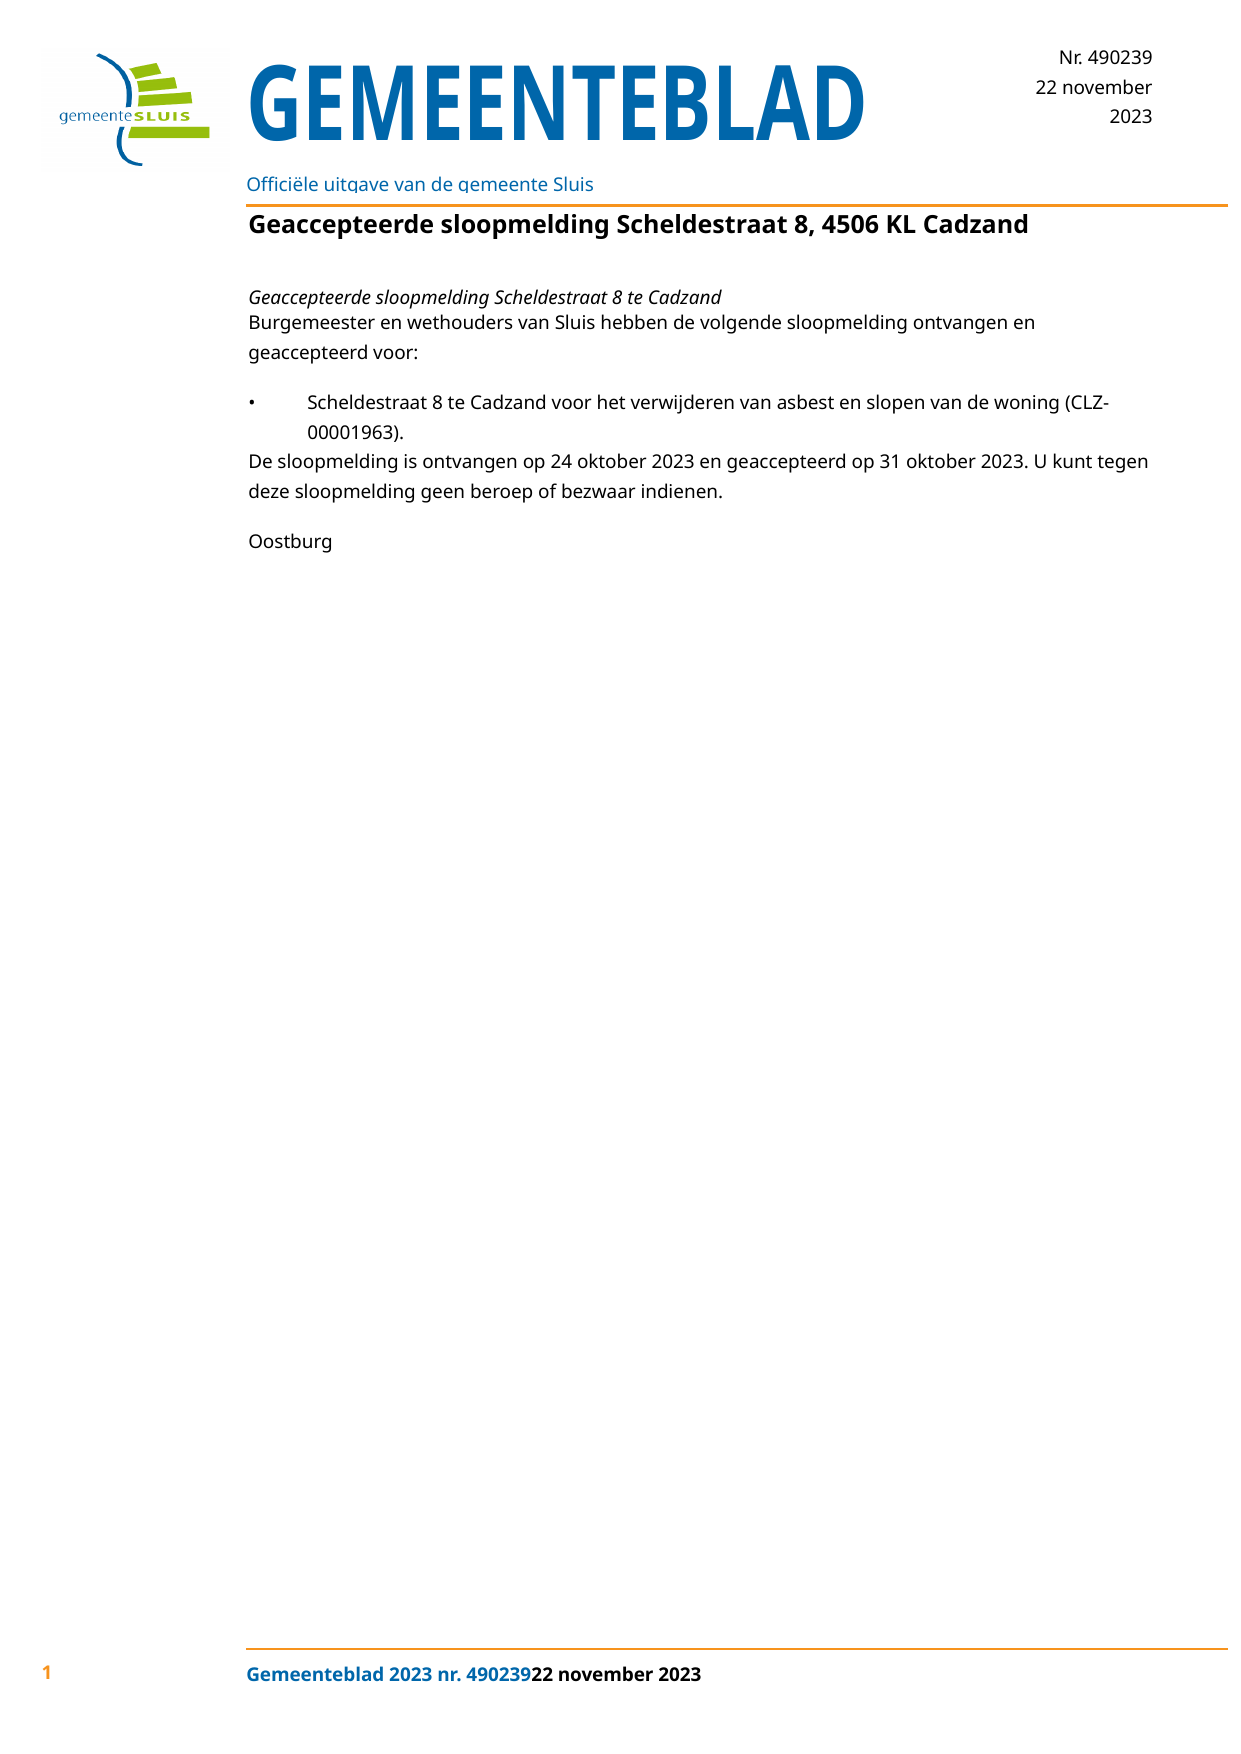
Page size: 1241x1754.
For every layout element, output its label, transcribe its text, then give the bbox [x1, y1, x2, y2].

text Geaccepteerde sloopmelding Scheldestraat 8 te Cadzand [248, 284, 1152, 309]
text Burgemeester en wethouders van Sluis hebben de volgende sloopmelding ontvangen en geaccepteerd voor: [248, 309, 1152, 365]
list Scheldestraat 8 te Cadzand voor het verwijderen van asbest en slopen van de woning (CLZ-00001963). [248, 389, 1152, 445]
text Oostburg [248, 529, 1152, 554]
text Geaccepteerde sloopmelding Scheldestraat 8, 4506 KL Cadzand [248, 207, 1152, 241]
text De sloopmelding is ontvangen op 24 oktober 2023 en geaccepteerd op 31 oktober 2023. U kunt tegen deze sloopmelding geen beroep of bezwaar indienen. [248, 449, 1152, 504]
picture [41, 47, 231, 172]
